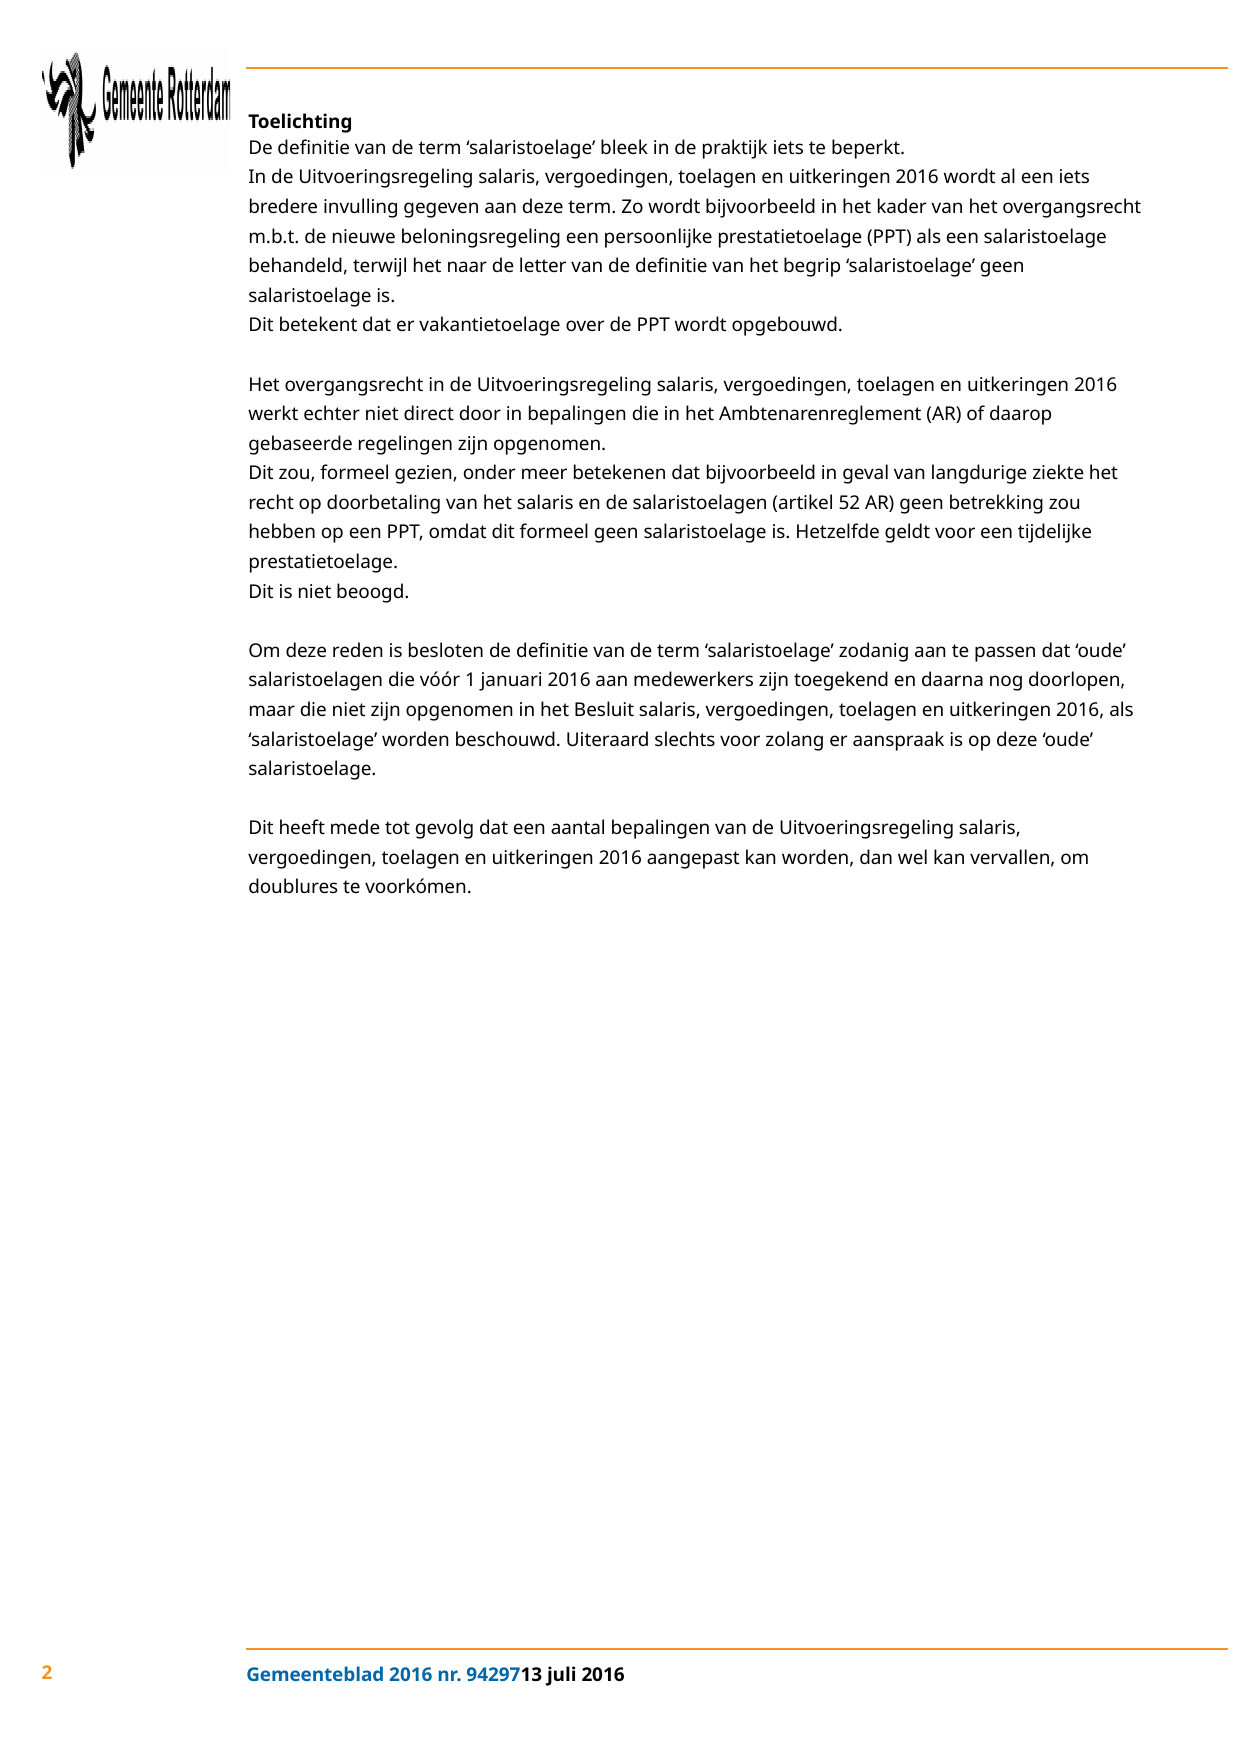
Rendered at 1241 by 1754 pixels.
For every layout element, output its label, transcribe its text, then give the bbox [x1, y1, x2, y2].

text Dit is niet beoogd. [248, 578, 1152, 604]
text Om deze reden is besloten de definitie van de term ‘salaristoelage’ zodanig aan te passen dat ‘oude’ salaristoelagen die vóór 1 januari 2016 aan medewerkers zijn toegekend en daarna nog doorlopen, maar die niet zijn opgenomen in het Besluit salaris, vergoedingen, toelagen en uitkeringen 2016, als ‘salaristoelage’ worden beschouwd. Uiteraard slechts voor zolang er aanspraak is op deze ‘oude’ salaristoelage. [248, 637, 1152, 781]
text Dit betekent dat er vakantietoelage over de PPT wordt opgebouwd. [248, 312, 1152, 337]
text Dit heeft mede tot gevolg dat een aantal bepalingen van de Uitvoeringsregeling salaris, vergoedingen, toelagen en uitkeringen 2016 aangepast kan worden, dan wel kan vervallen, om doublures te voorkómen. [248, 814, 1152, 899]
picture [41, 47, 231, 172]
text Het overgangsrecht in de Uitvoeringsregeling salaris, vergoedingen, toelagen en uitkeringen 2016 werkt echter niet direct door in bepalingen die in het Ambtenarenreglement (AR) of daarop gebaseerde regelingen zijn opgenomen. [248, 371, 1152, 456]
text De definitie van de term ‘salaristoelage’ bleek in de praktijk iets te beperkt. [248, 134, 1152, 160]
text Dit zou, formeel gezien, onder meer betekenen dat bijvoorbeeld in geval van langdurige ziekte het recht op doorbetaling van het salaris en de salaristoelagen (artikel 52 AR) geen betrekking zou hebben op een PPT, omdat dit formeel geen salaristoelage is. Hetzelfde geldt voor een tijdelijke prestatietoelage. [248, 459, 1152, 574]
text In de Uitvoeringsregeling salaris, vergoedingen, toelagen en uitkeringen 2016 wordt al een iets bredere invulling gegeven aan deze term. Zo wordt bijvoorbeeld in het kader van het overgangsrecht m.b.t. de nieuwe beloningsregeling een persoonlijke prestatietoelage (PPT) als een salaristoelage behandeld, terwijl het naar de letter van de definitie van het begrip ‘salaristoelage’ geen salaristoelage is. [248, 164, 1152, 308]
text Toelichting [248, 108, 1152, 134]
